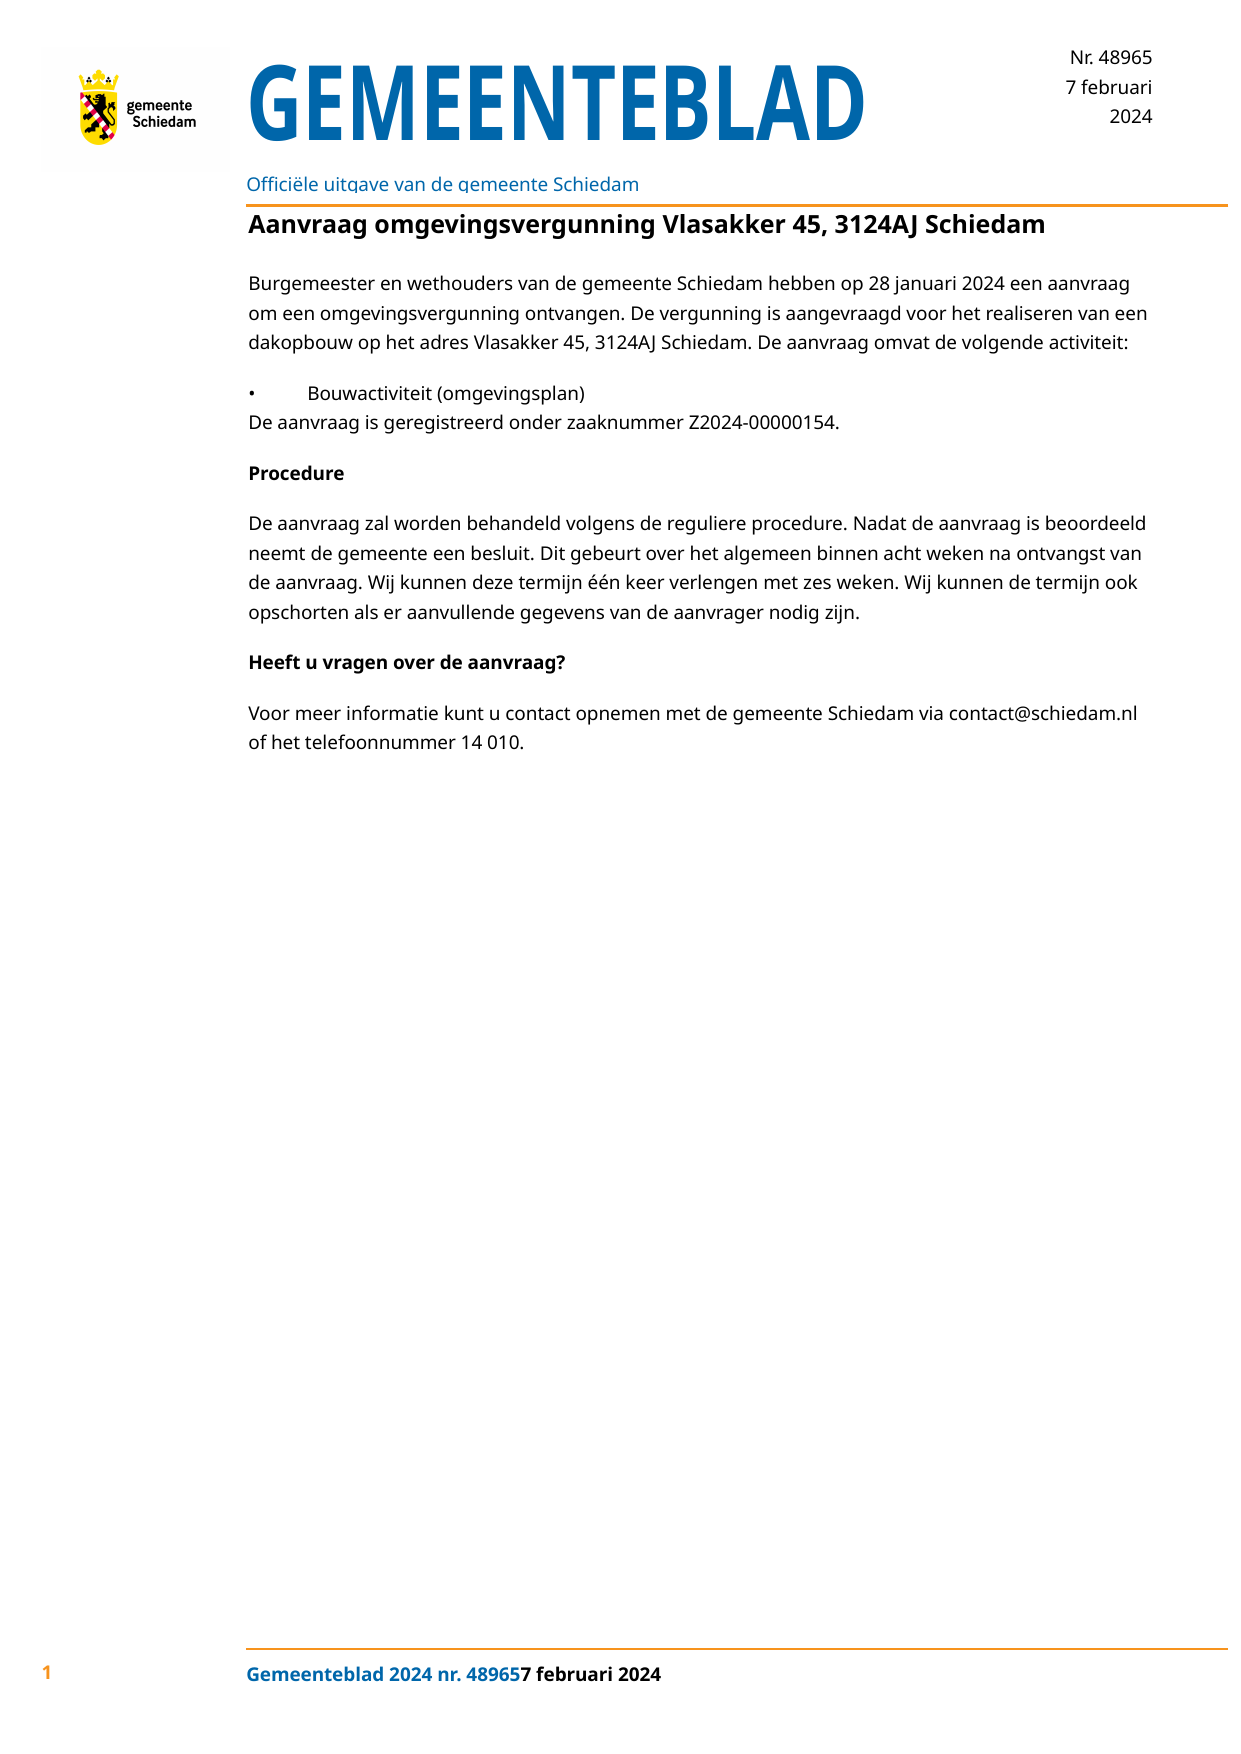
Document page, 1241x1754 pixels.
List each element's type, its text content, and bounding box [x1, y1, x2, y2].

picture [41, 47, 231, 172]
text Heeft u vragen over de aanvraag? [248, 649, 1152, 675]
text Aanvraag omgevingsvergunning Vlasakker 45, 3124AJ Schiedam [248, 207, 1152, 241]
text De aanvraag is geregistreerd onder zaaknummer Z2024-00000154. [248, 409, 1152, 435]
text Voor meer informatie kunt u contact opnemen met de gemeente Schiedam via contact@schiedam.nl of het telefoonnummer 14 010. [248, 700, 1152, 755]
text Burgemeester en wethouders van de gemeente Schiedam hebben op 28 januari 2024 een aanvraag om een omgevingsvergunning ontvangen. De vergunning is aangevraagd voor het realiseren van een dakopbouw op het adres Vlasakker 45, 3124AJ Schiedam. De aanvraag omvat de volgende activiteit: [248, 270, 1152, 355]
list Bouwactiviteit (omgevingsplan) [248, 380, 1152, 406]
text Procedure [248, 460, 1152, 486]
text De aanvraag zal worden behandeld volgens de reguliere procedure. Nadat de aanvraag is beoordeeld neemt de gemeente een besluit. Dit gebeurt over het algemeen binnen acht weken na ontvangst van de aanvraag. Wij kunnen deze termijn één keer verlengen met zes weken. Wij kunnen de termijn ook opschorten als er aanvullende gegevens van de aanvrager nodig zijn. [248, 510, 1152, 625]
